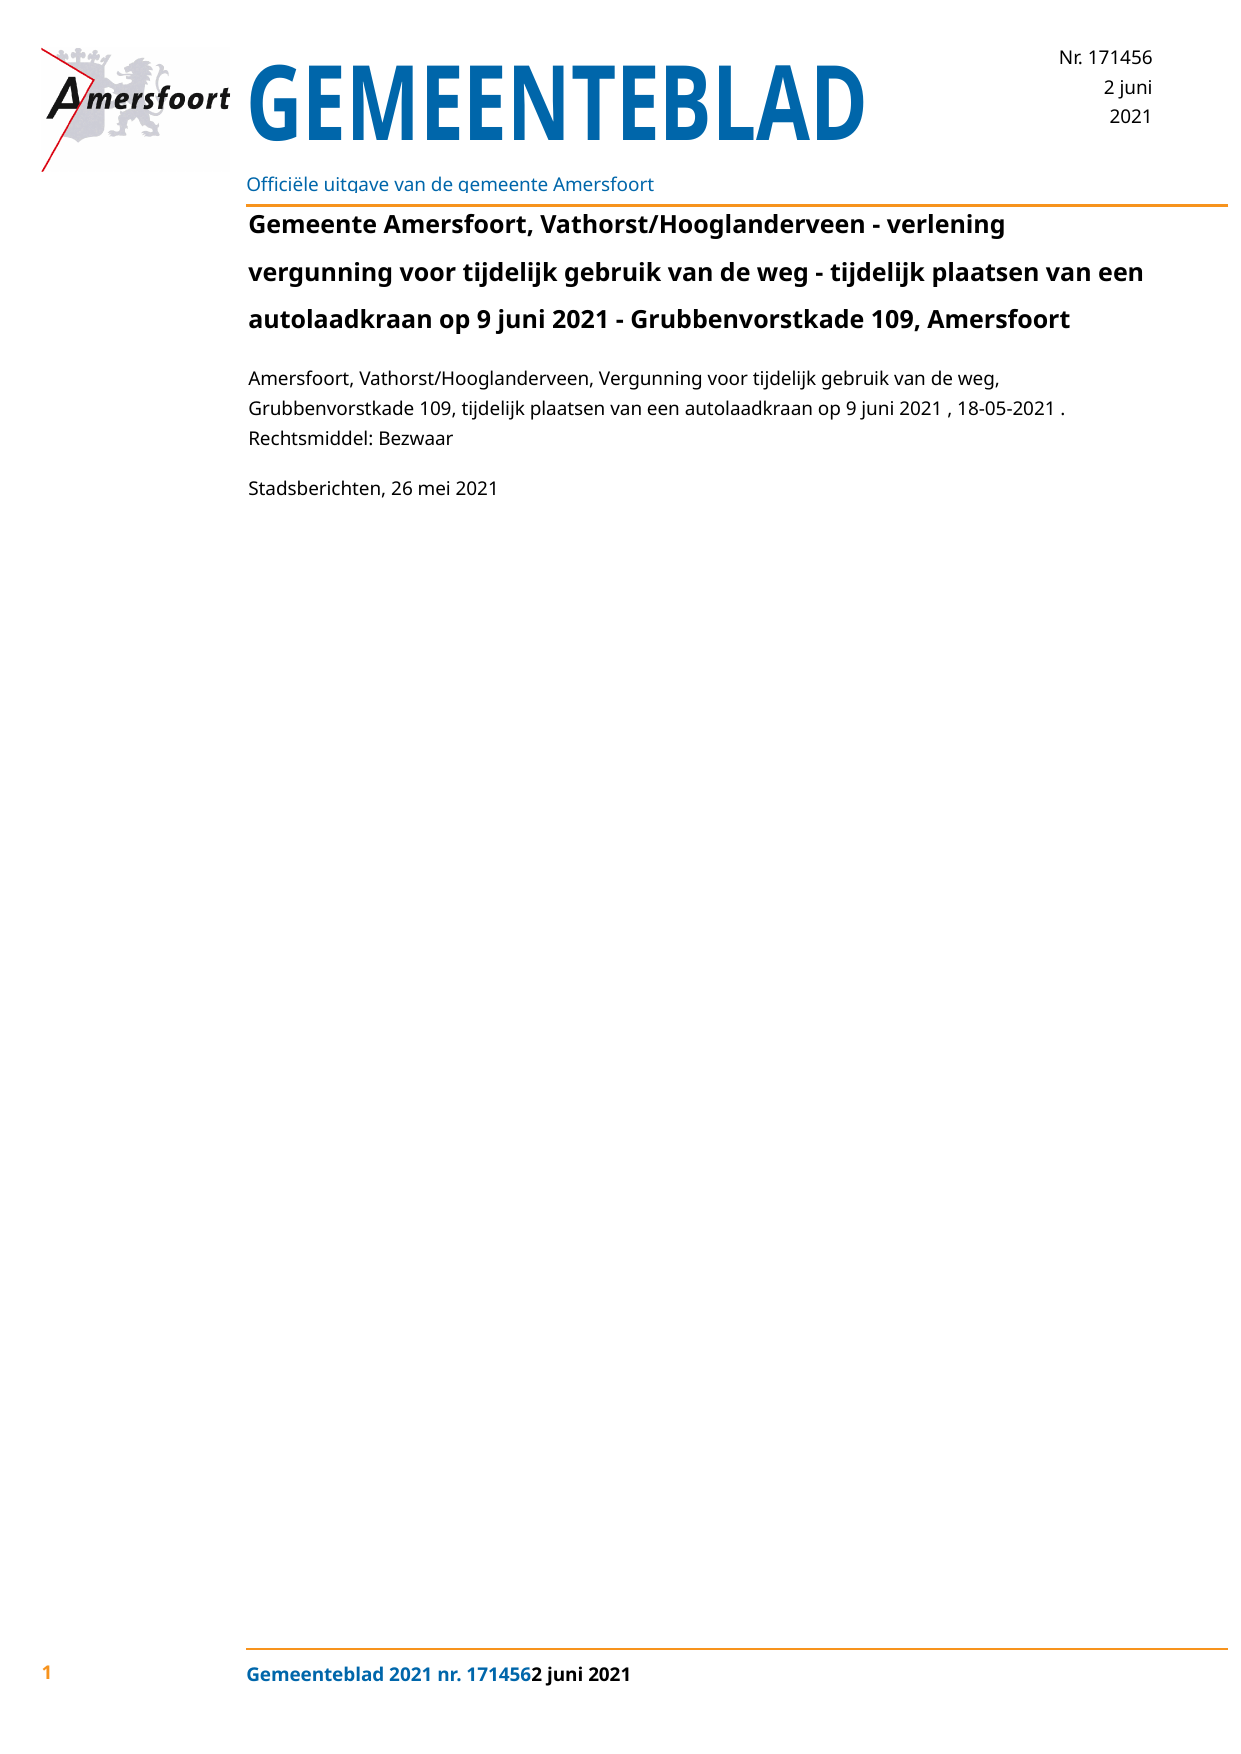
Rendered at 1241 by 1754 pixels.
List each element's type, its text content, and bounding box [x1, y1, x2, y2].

picture [41, 47, 231, 172]
text Amersfoort, Vathorst/Hooglanderveen, Vergunning voor tijdelijk gebruik van de weg, Grubbenvorstkade 109, tijdelijk plaatsen van een autolaadkraan op 9 juni 2021 , 18-05-2021 . Rechtsmiddel: Bezwaar [248, 366, 1152, 450]
text Stadsberichten, 26 mei 2021 [248, 475, 1152, 501]
text Gemeente Amersfoort, Vathorst/Hooglanderveen - verlening vergunning voor tijdelijk gebruik van de weg - tijdelijk plaatsen van een autolaadkraan op 9 juni 2021 - Grubbenvorstkade 109, Amersfoort [248, 207, 1152, 336]
